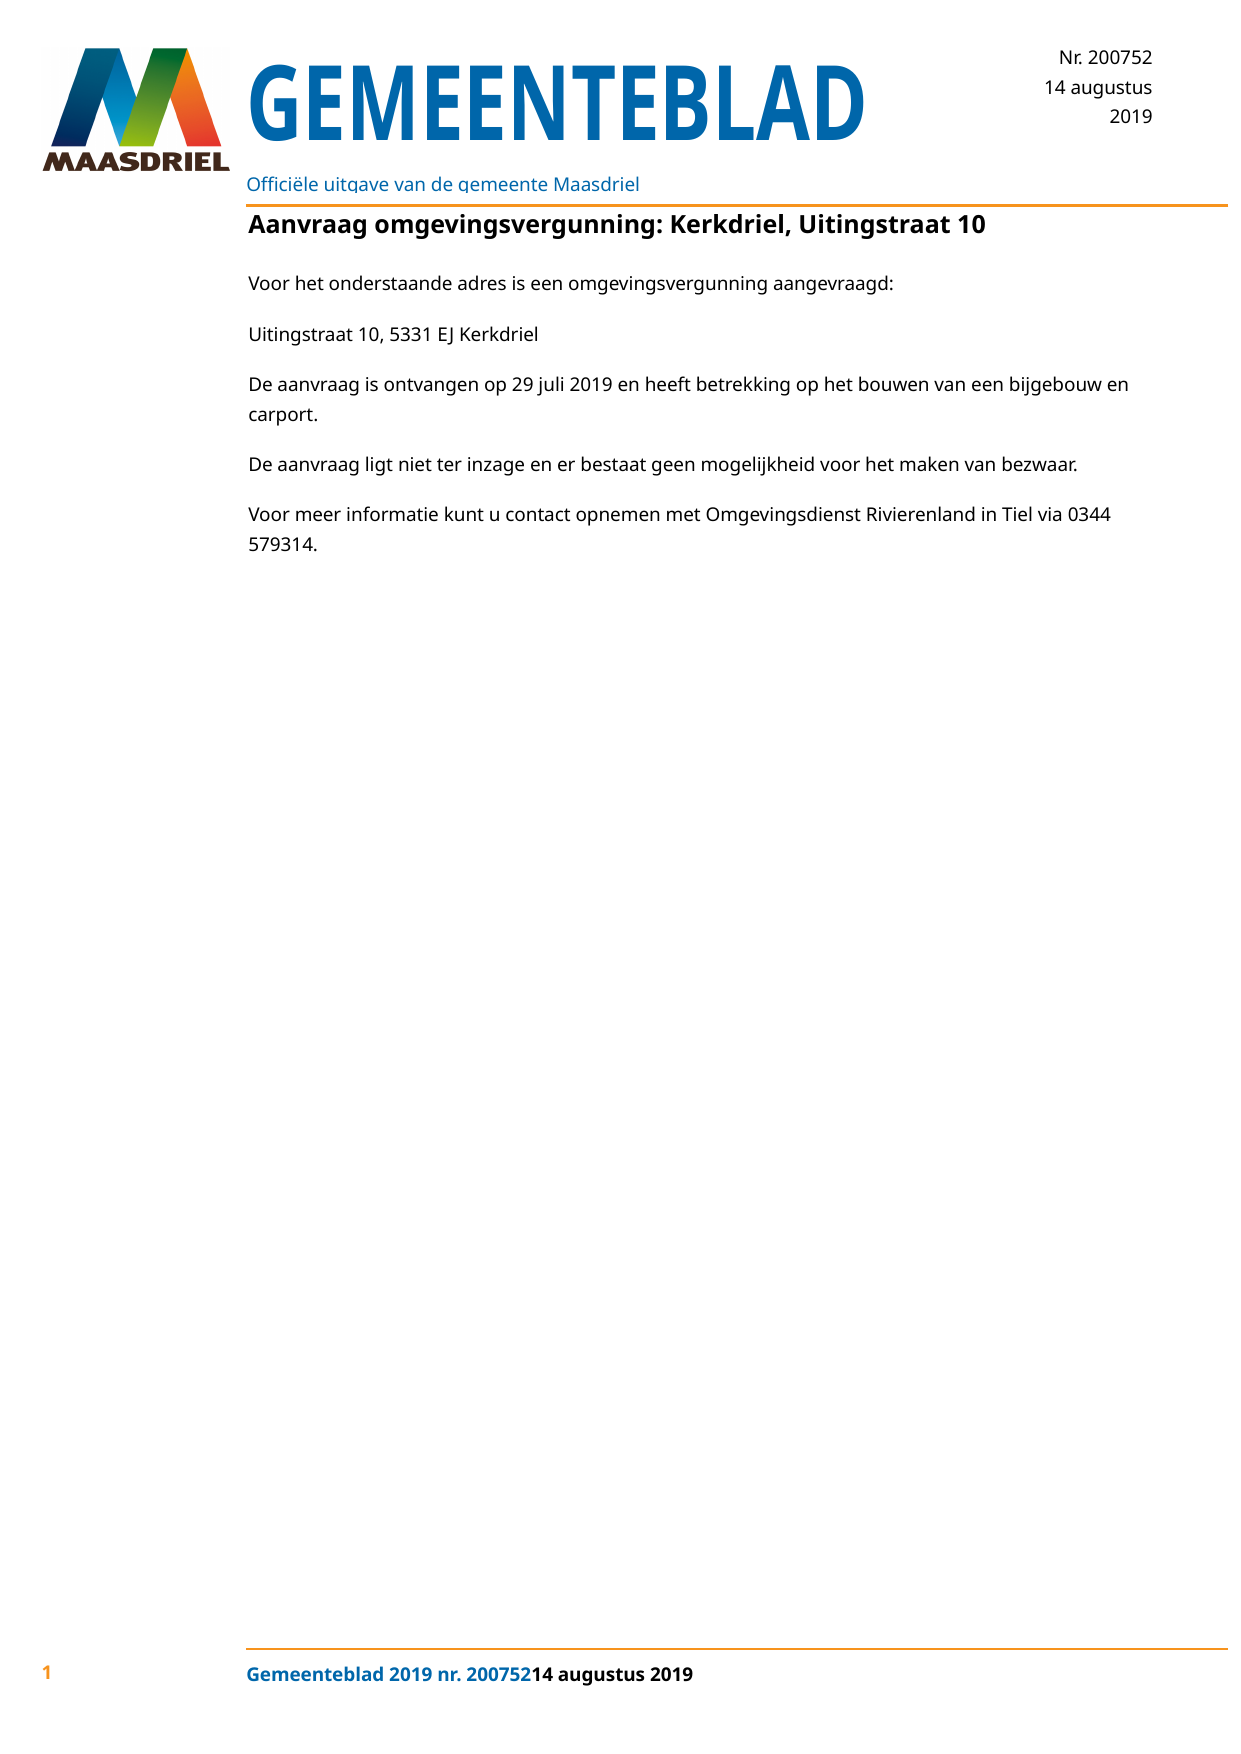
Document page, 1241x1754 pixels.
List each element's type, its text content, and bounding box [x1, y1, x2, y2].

text Uitingstraat 10, 5331 EJ Kerkdriel [248, 321, 1152, 346]
picture [41, 47, 231, 172]
text Voor meer informatie kunt u contact opnemen met Omgevingsdienst Rivierenland in Tiel via 0344 579314. [248, 502, 1152, 557]
text Aanvraag omgevingsvergunning: Kerkdriel, Uitingstraat 10 [248, 207, 1152, 241]
text De aanvraag is ontvangen op 29 juli 2019 en heeft betrekking op het bouwen van een bijgebouw en carport. [248, 371, 1152, 426]
text Voor het onderstaande adres is een omgevingsvergunning aangevraagd: [248, 270, 1152, 296]
text De aanvraag ligt niet ter inzage en er bestaat geen mogelijkheid voor het maken van bezwaar. [248, 451, 1152, 477]
